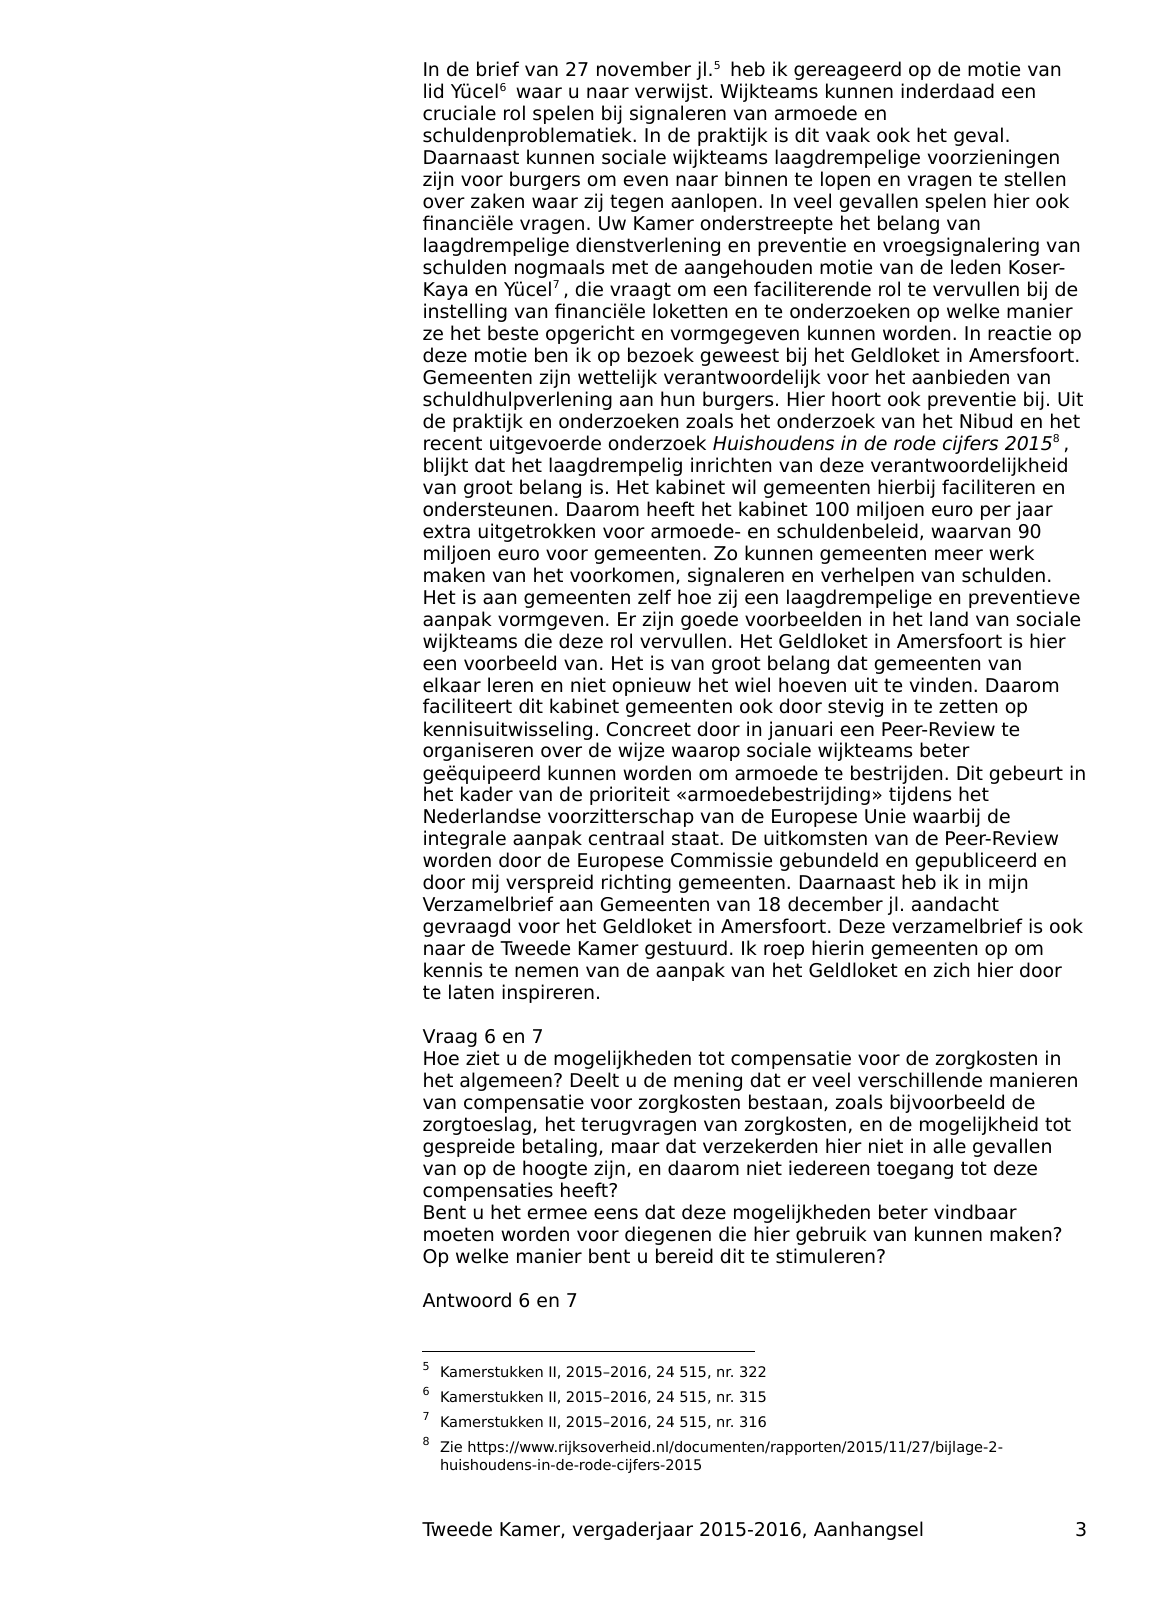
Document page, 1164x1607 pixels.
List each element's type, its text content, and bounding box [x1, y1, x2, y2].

text Kamerstukken II, 2015–2016, 24 515, nr. 322 [422, 1360, 1087, 1382]
text Zie https://www.rijksoverheid.nl/documenten/rapporten/2015/11/27/bijlage-2-huishoudens-in-de-rode-cijfers-2015 [422, 1435, 1087, 1474]
text In de brief van 27 november jl. heb ik gereageerd op de motie van lid Yücel waar u naar verwijst. Wijkteams kunnen inderdaad een cruciale rol spelen bij signaleren van armoede en schuldenproblematiek. In de praktijk is dit vaak ook het geval. Daarnaast kunnen sociale wijkteams laagdrempelige voorzieningen zijn voor burgers om even naar binnen te lopen en vragen te stellen over zaken waar zij tegen aanlopen. In veel gevallen spelen hier ook financiële vragen. Uw Kamer onderstreepte het belang van laagdrempelige dienstverlening en preventie en vroegsignalering van schulden nogmaals met de aangehouden motie van de leden Koser-Kaya en Yücel, die vraagt om een faciliterende rol te vervullen bij de instelling van financiële loketten en te onderzoeken op welke manier ze het beste opgericht en vormgegeven kunnen worden. In reactie op deze motie ben ik op bezoek geweest bij het Geldloket in Amersfoort. [422, 59, 1087, 367]
text Hoe ziet u de mogelijkheden tot compensatie voor de zorgkosten in het algemeen? Deelt u de mening dat er veel verschillende manieren van compensatie voor zorgkosten bestaan, zoals bijvoorbeeld de zorgtoeslag, het terugvragen van zorgkosten, en de mogelijkheid tot gespreide betaling, maar dat verzekerden hier niet in alle gevallen van op de hoogte zijn, en daarom niet iedereen toegang tot deze compensaties heeft? [422, 1048, 1087, 1202]
text Vraag 6 en 7 [422, 1026, 1087, 1048]
text Kamerstukken II, 2015–2016, 24 515, nr. 315 [422, 1385, 1087, 1407]
text Gemeenten zijn wettelijk verantwoordelijk voor het aanbieden van schuldhulpverlening aan hun burgers. Hier hoort ook preventie bij. Uit de praktijk en onderzoeken zoals het onderzoek van het Nibud en het recent uitgevoerde onderzoek Huishoudens in de rode cijfers 2015, blijkt dat het laagdrempelig inrichten van deze verantwoordelijkheid van groot belang is. Het kabinet wil gemeenten hierbij faciliteren en ondersteunen. Daarom heeft het kabinet 100 miljoen euro per jaar extra uitgetrokken voor armoede- en schuldenbeleid, waarvan 90 miljoen euro voor gemeenten. Zo kunnen gemeenten meer werk maken van het voorkomen, signaleren en verhelpen van schulden. [422, 367, 1087, 587]
text Kamerstukken II, 2015–2016, 24 515, nr. 316 [422, 1410, 1087, 1432]
text Bent u het ermee eens dat deze mogelijkheden beter vindbaar moeten worden voor diegenen die hier gebruik van kunnen maken? Op welke manier bent u bereid dit te stimuleren? [422, 1202, 1087, 1268]
text Het is aan gemeenten zelf hoe zij een laagdrempelige en preventieve aanpak vormgeven. Er zijn goede voorbeelden in het land van sociale wijkteams die deze rol vervullen. Het Geldloket in Amersfoort is hier een voorbeeld van. Het is van groot belang dat gemeenten van elkaar leren en niet opnieuw het wiel hoeven uit te vinden. Daarom faciliteert dit kabinet gemeenten ook door stevig in te zetten op kennisuitwisseling. Concreet door in januari een Peer-Review te organiseren over de wijze waarop sociale wijkteams beter geëquipeerd kunnen worden om armoede te bestrijden. Dit gebeurt in het kader van de prioriteit «armoedebestrijding» tijdens het Nederlandse voorzitterschap van de Europese Unie waarbij de integrale aanpak centraal staat. De uitkomsten van de Peer-Review worden door de Europese Commissie gebundeld en gepubliceerd en door mij verspreid richting gemeenten. Daarnaast heb ik in mijn Verzamelbrief aan Gemeenten van 18 december jl. aandacht gevraagd voor het Geldloket in Amersfoort. Deze verzamelbrief is ook naar de Tweede Kamer gestuurd. Ik roep hierin gemeenten op om kennis te nemen van de aanpak van het Geldloket en zich hier door te laten inspireren. [422, 587, 1087, 1004]
text Antwoord 6 en 7 [422, 1290, 1087, 1312]
